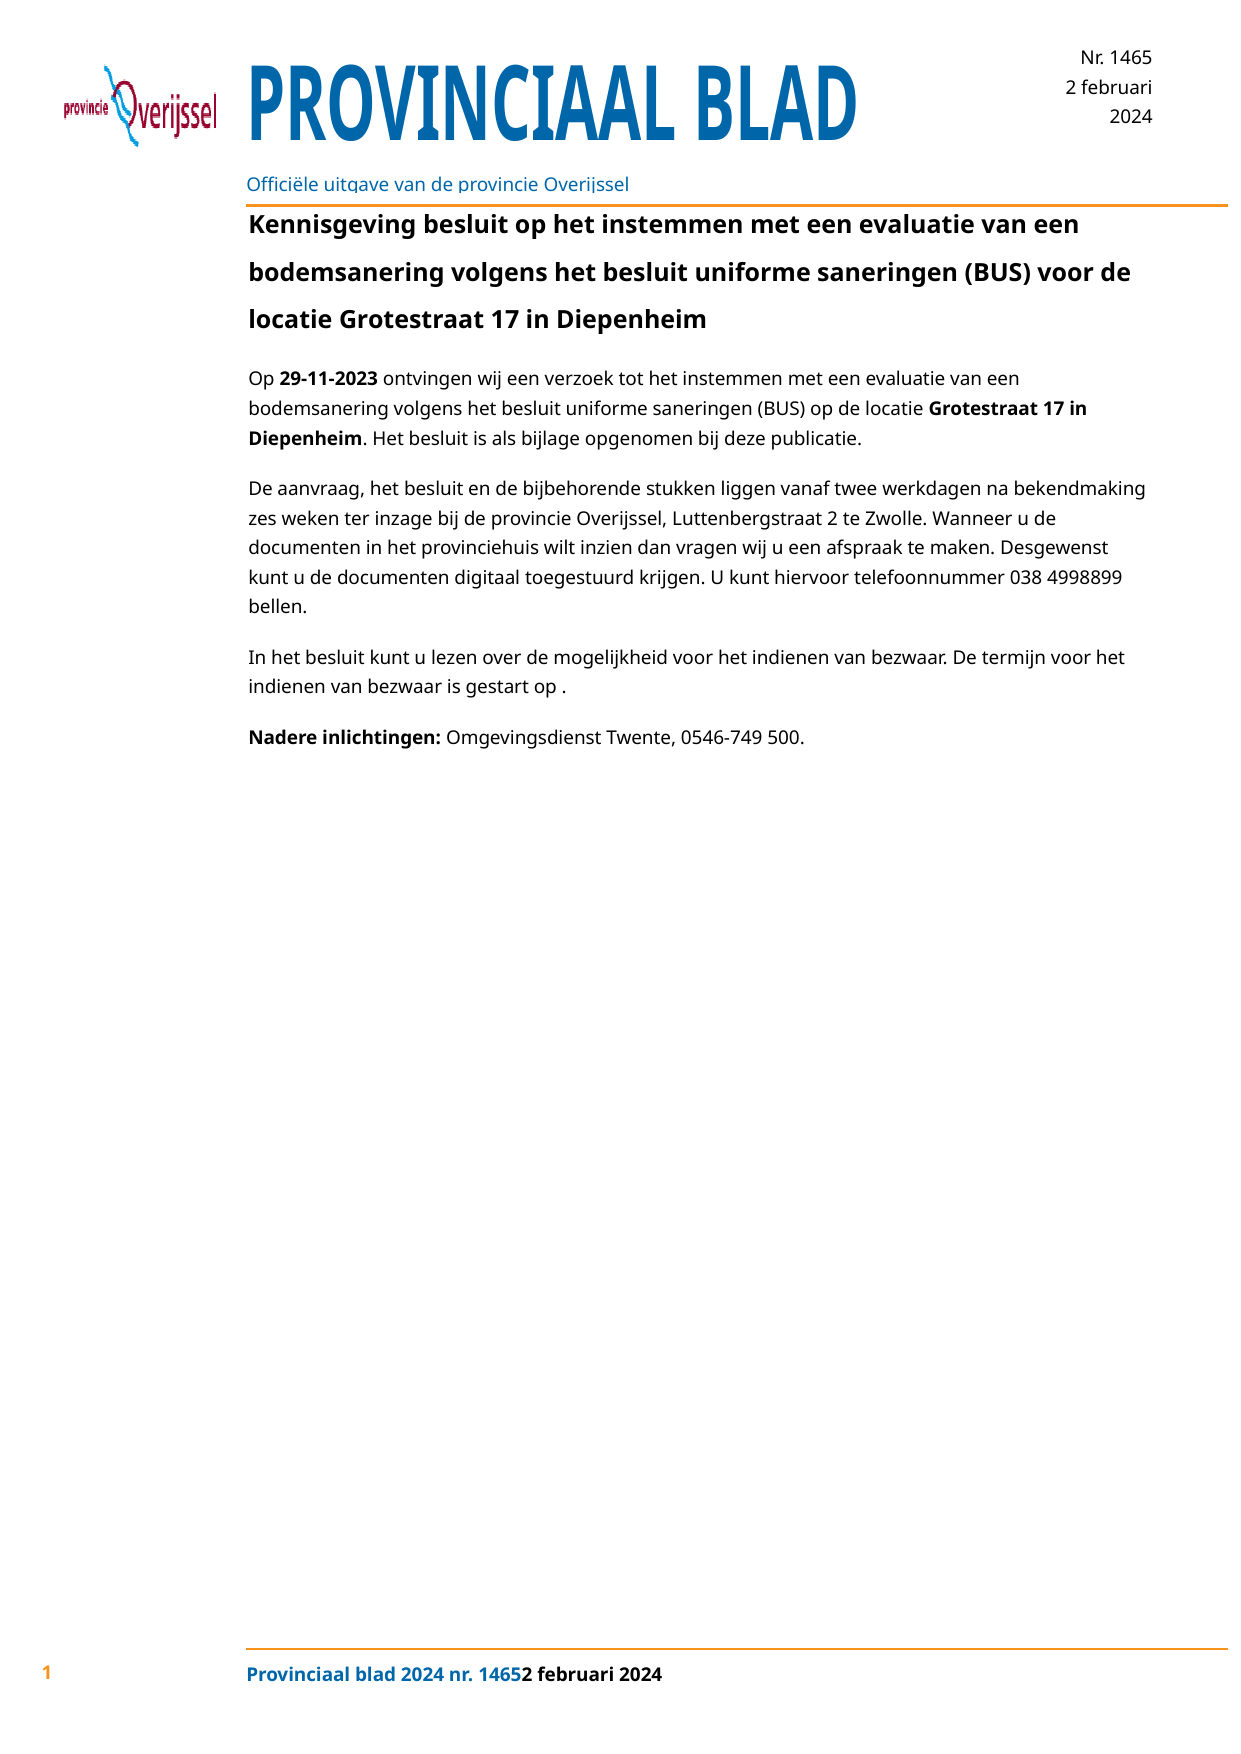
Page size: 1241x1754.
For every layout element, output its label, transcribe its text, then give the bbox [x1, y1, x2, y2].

picture [41, 47, 231, 172]
text In het besluit kunt u lezen over de mogelijkheid voor het indienen van bezwaar. De termijn voor het indienen van bezwaar is gestart op . [248, 644, 1152, 699]
text Op 29-11-2023 ontvingen wij een verzoek tot het instemmen met een evaluatie van een bodemsanering volgens het besluit uniforme saneringen (BUS) op de locatie Grotestraat 17 in Diepenheim. Het besluit is als bijlage opgenomen bij deze publicatie. [248, 366, 1152, 450]
text Kennisgeving besluit op het instemmen met een evaluatie van een bodemsanering volgens het besluit uniforme saneringen (BUS) voor de locatie Grotestraat 17 in Diepenheim [248, 207, 1152, 336]
text De aanvraag, het besluit en de bijbehorende stukken liggen vanaf twee werkdagen na bekendmaking zes weken ter inzage bij de provincie Overijssel, Luttenbergstraat 2 te Zwolle. Wanneer u de documenten in het provinciehuis wilt inzien dan vragen wij u een afspraak te maken. Desgewenst kunt u de documenten digitaal toegestuurd krijgen. U kunt hiervoor telefoonnummer 038 4998899 bellen. [248, 475, 1152, 619]
text Nadere inlichtingen: Omgevingsdienst Twente, 0546-749 500. [248, 724, 1152, 749]
